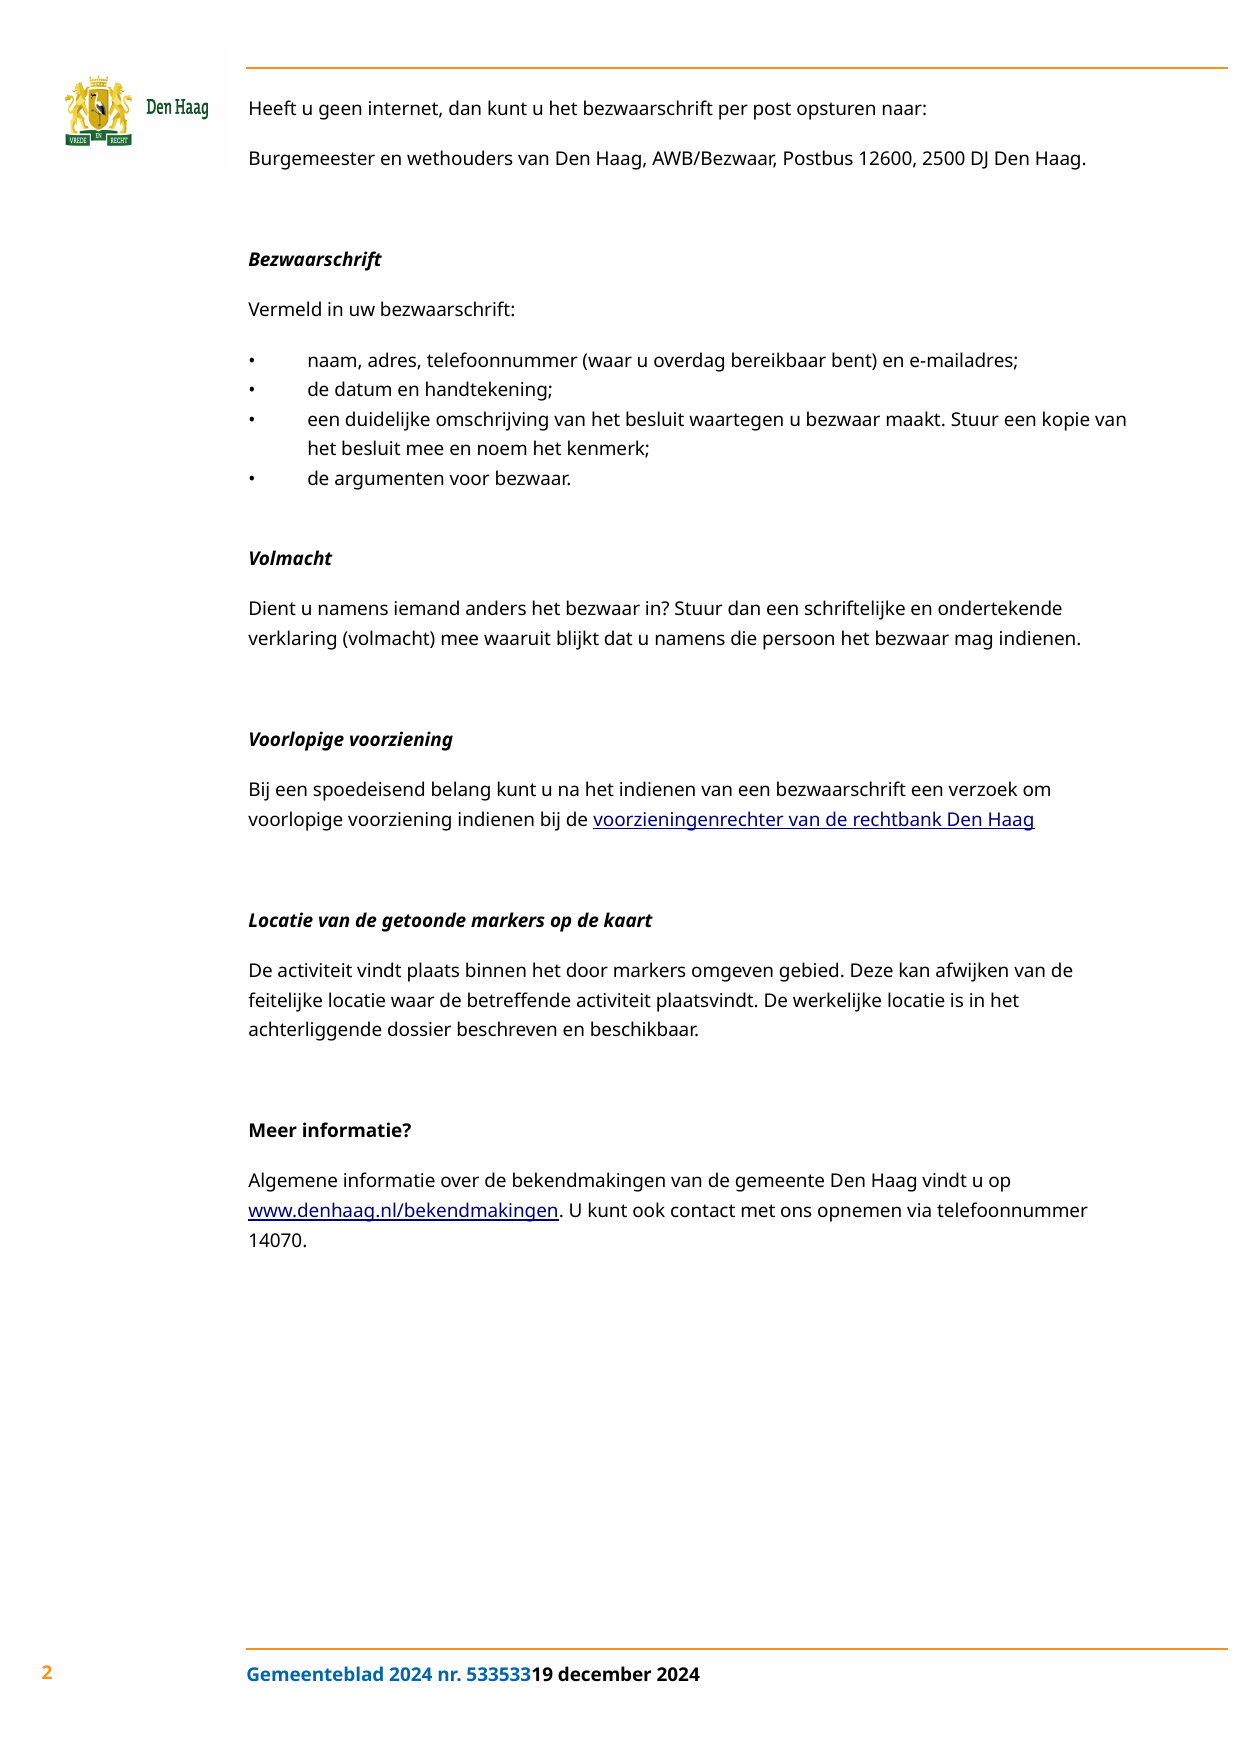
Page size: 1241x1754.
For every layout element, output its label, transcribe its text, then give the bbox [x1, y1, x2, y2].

text Algemene informatie over de bekendmakingen van de gemeente Den Haag vindt u op www.denhaag.nl/bekendmakingen. U kunt ook contact met ons opnemen via telefoonnummer 14070. [248, 1168, 1152, 1253]
text Volmacht [248, 545, 1152, 571]
text Heeft u geen internet, dan kunt u het bezwaarschrift per post opsturen naar: [248, 95, 1152, 121]
text Locatie van de getoonde markers op de kaart [248, 907, 1152, 933]
text De activiteit vindt plaats binnen het door markers omgeven gebied. Deze kan afwijken van de feitelijke locatie waar de betreffende activiteit plaatsvindt. De werkelijke locatie is in het achterliggende dossier beschreven en beschikbaar. [248, 957, 1152, 1042]
picture [41, 47, 231, 172]
list naam, adres, telefoonnummer (waar u overdag bereikbaar bent) en e-mailadres; [248, 347, 1152, 373]
text Voorlopige voorziening [248, 726, 1152, 752]
list de datum en handtekening; [248, 376, 1152, 402]
text Bezwaarschrift [248, 246, 1152, 272]
text Meer informatie? [248, 1117, 1152, 1143]
text Vermeld in uw bezwaarschrift: [248, 296, 1152, 322]
list de argumenten voor bezwaar. [248, 465, 1152, 491]
text Burgemeester en wethouders van Den Haag, AWB/Bezwaar, Postbus 12600, 2500 DJ Den Haag. [248, 145, 1152, 171]
list een duidelijke omschrijving van het besluit waartegen u bezwaar maakt. Stuur een kopie van het besluit mee en noem het kenmerk; [248, 406, 1152, 461]
text Dient u namens iemand anders het bezwaar in? Stuur dan een schriftelijke en ondertekende verklaring (volmacht) mee waaruit blijkt dat u namens die persoon het bezwaar mag indienen. [248, 596, 1152, 651]
text Bij een spoedeisend belang kunt u na het indienen van een bezwaarschrift een verzoek om voorlopige voorziening indienen bij de voorzieningenrechter van de rechtbank Den Haag [248, 776, 1152, 832]
